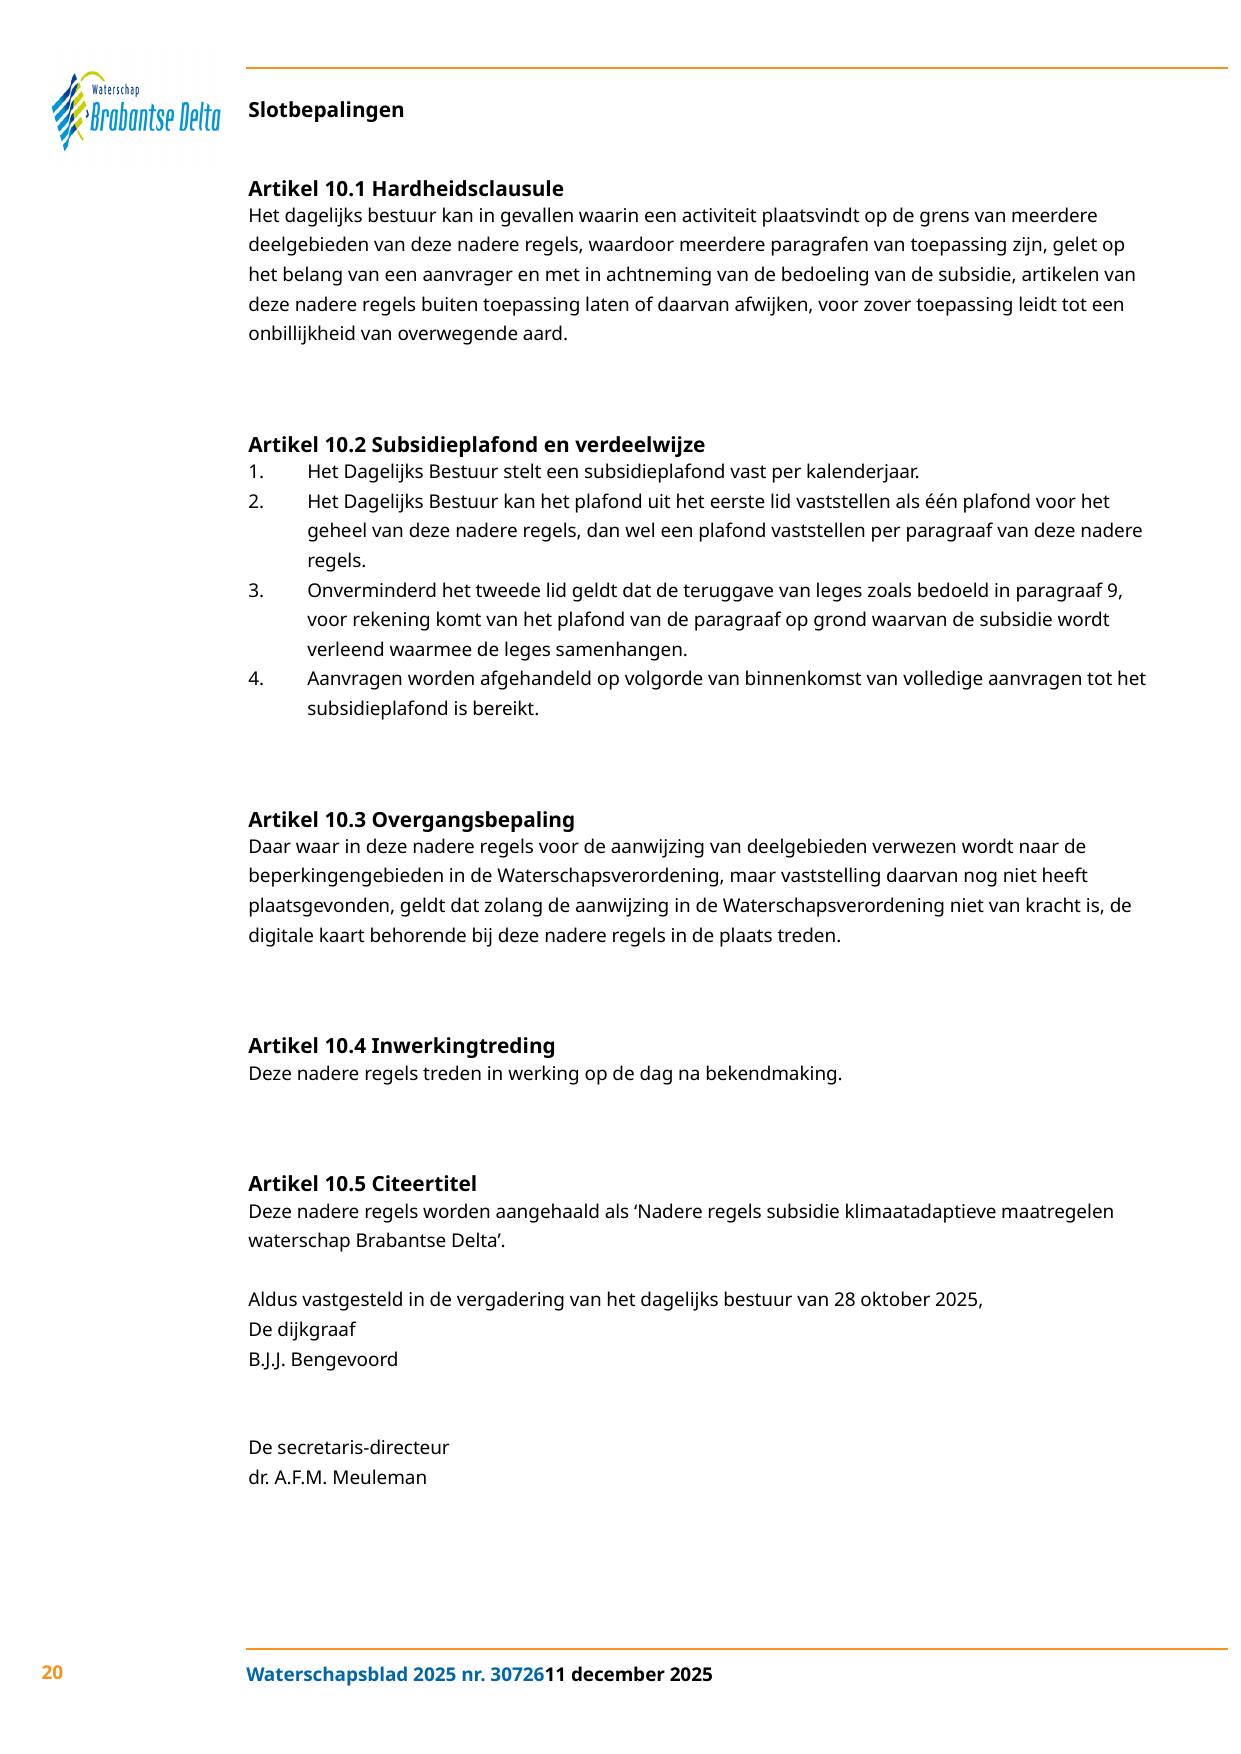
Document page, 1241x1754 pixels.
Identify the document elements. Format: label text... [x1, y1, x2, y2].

text De secretaris-directeur [248, 1434, 1152, 1460]
text Artikel 10.2 Subsidieplafond en verdeelwijze [248, 430, 1152, 458]
list Aanvragen worden afgehandeld op volgorde van binnenkomst van volledige aanvragen tot het subsidieplafond is bereikt. [248, 666, 1152, 721]
text Deze nadere regels treden in werking op de dag na bekendmaking. [248, 1060, 1152, 1086]
picture [41, 47, 231, 172]
text Slotbepalingen [248, 95, 1152, 123]
text Het dagelijks bestuur kan in gevallen waarin een activiteit plaatsvindt op de grens van meerdere deelgebieden van deze nadere regels, waardoor meerdere paragrafen van toepassing zijn, gelet op het belang van een aanvrager en met in achtneming van de bedoeling van de subsidie, artikelen van deze nadere regels buiten toepassing laten of daarvan afwijken, voor zover toepassing leidt tot een onbillijkheid van overwegende aard. [248, 202, 1152, 346]
list Het Dagelijks Bestuur kan het plafond uit het eerste lid vaststellen als één plafond voor het geheel van deze nadere regels, dan wel een plafond vaststellen per paragraaf van deze nadere regels. [248, 488, 1152, 573]
text Daar waar in deze nadere regels voor de aanwijzing van deelgebieden verwezen wordt naar de beperkingengebieden in de Waterschapsverordening, maar vaststelling daarvan nog niet heeft plaatsgevonden, geldt dat zolang de aanwijzing in de Waterschapsverordening niet van kracht is, de digitale kaart behorende bij deze nadere regels in de plaats treden. [248, 833, 1152, 948]
text Artikel 10.3 Overgangsbepaling [248, 805, 1152, 833]
text Aldus vastgesteld in de vergadering van het dagelijks bestuur van 28 oktober 2025, [248, 1287, 1152, 1312]
text Artikel 10.5 Citeertitel [248, 1169, 1152, 1198]
text B.J.J. Bengevoord [248, 1346, 1152, 1372]
text Artikel 10.4 Inwerkingtreding [248, 1031, 1152, 1060]
text De dijkgraaf [248, 1316, 1152, 1342]
text Artikel 10.1 Hardheidsclausule [248, 174, 1152, 202]
list Het Dagelijks Bestuur stelt een subsidieplafond vast per kalenderjaar. [248, 458, 1152, 484]
list Onverminderd het tweede lid geldt dat de teruggave van leges zoals bedoeld in paragraaf 9, voor rekening komt van het plafond van de paragraaf op grond waarvan de subsidie wordt verleend waarmee de leges samenhangen. [248, 577, 1152, 662]
text Deze nadere regels worden aangehaald als ‘Nadere regels subsidie klimaatadaptieve maatregelen waterschap Brabantse Delta’. [248, 1198, 1152, 1253]
text dr. A.F.M. Meuleman [248, 1464, 1152, 1490]
